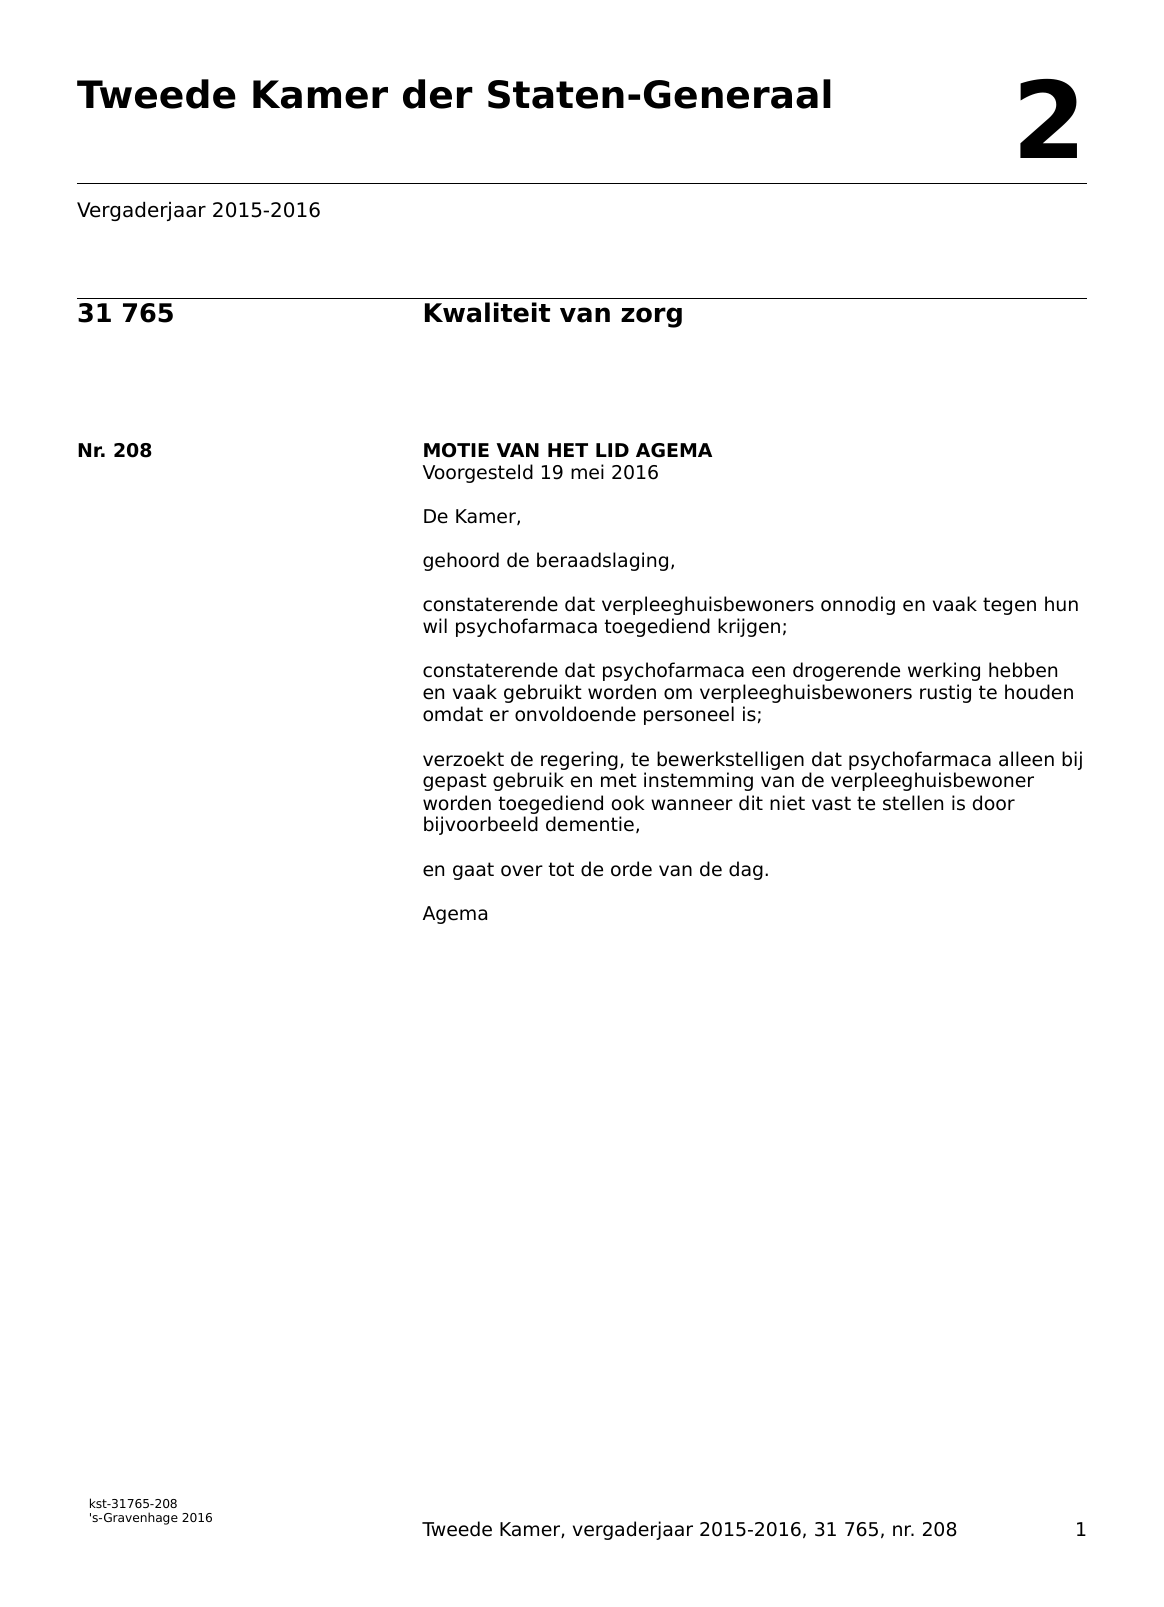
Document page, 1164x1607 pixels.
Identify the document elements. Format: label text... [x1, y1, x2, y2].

table_cell Vergaderjaar 2015-2016 [77, 184, 1087, 298]
subtitle Nr. 208 MOTIE VAN HET LID AGEMA [77, 440, 1087, 462]
table_header 2 [886, 59, 1087, 183]
text verzoekt de regering, te bewerkstelligen dat psychofarmaca alleen bij gepast gebruik en met instemming van de verpleeghuisbewoner worden toegediend ook wanneer dit niet vast te stellen is door bijvoorbeeld dementie, [422, 748, 1087, 836]
subtitle 31 765 Kwaliteit van zorg [77, 299, 1087, 329]
text constaterende dat verpleeghuisbewoners onnodig en vaak tegen hun wil psychofarmaca toegediend krijgen; [422, 594, 1087, 638]
text De Kamer, [422, 506, 1087, 528]
text en gaat over tot de orde van de dag. [422, 858, 1087, 881]
text constaterende dat psychofarmaca een drogerende werking hebben en vaak gebruikt worden om verpleeghuisbewoners rustig te houden omdat er onvoldoende personeel is; [422, 660, 1087, 726]
text 's-Gravenhage 2016 [88, 1511, 323, 1525]
text Voorgesteld 19 mei 2016 [422, 462, 1087, 484]
table_header Tweede Kamer der Staten-Generaal [77, 59, 886, 183]
text kst-31765-208 [88, 1497, 323, 1511]
text Agema [422, 903, 1087, 925]
text gehoord de beraadslaging, [422, 550, 1087, 572]
